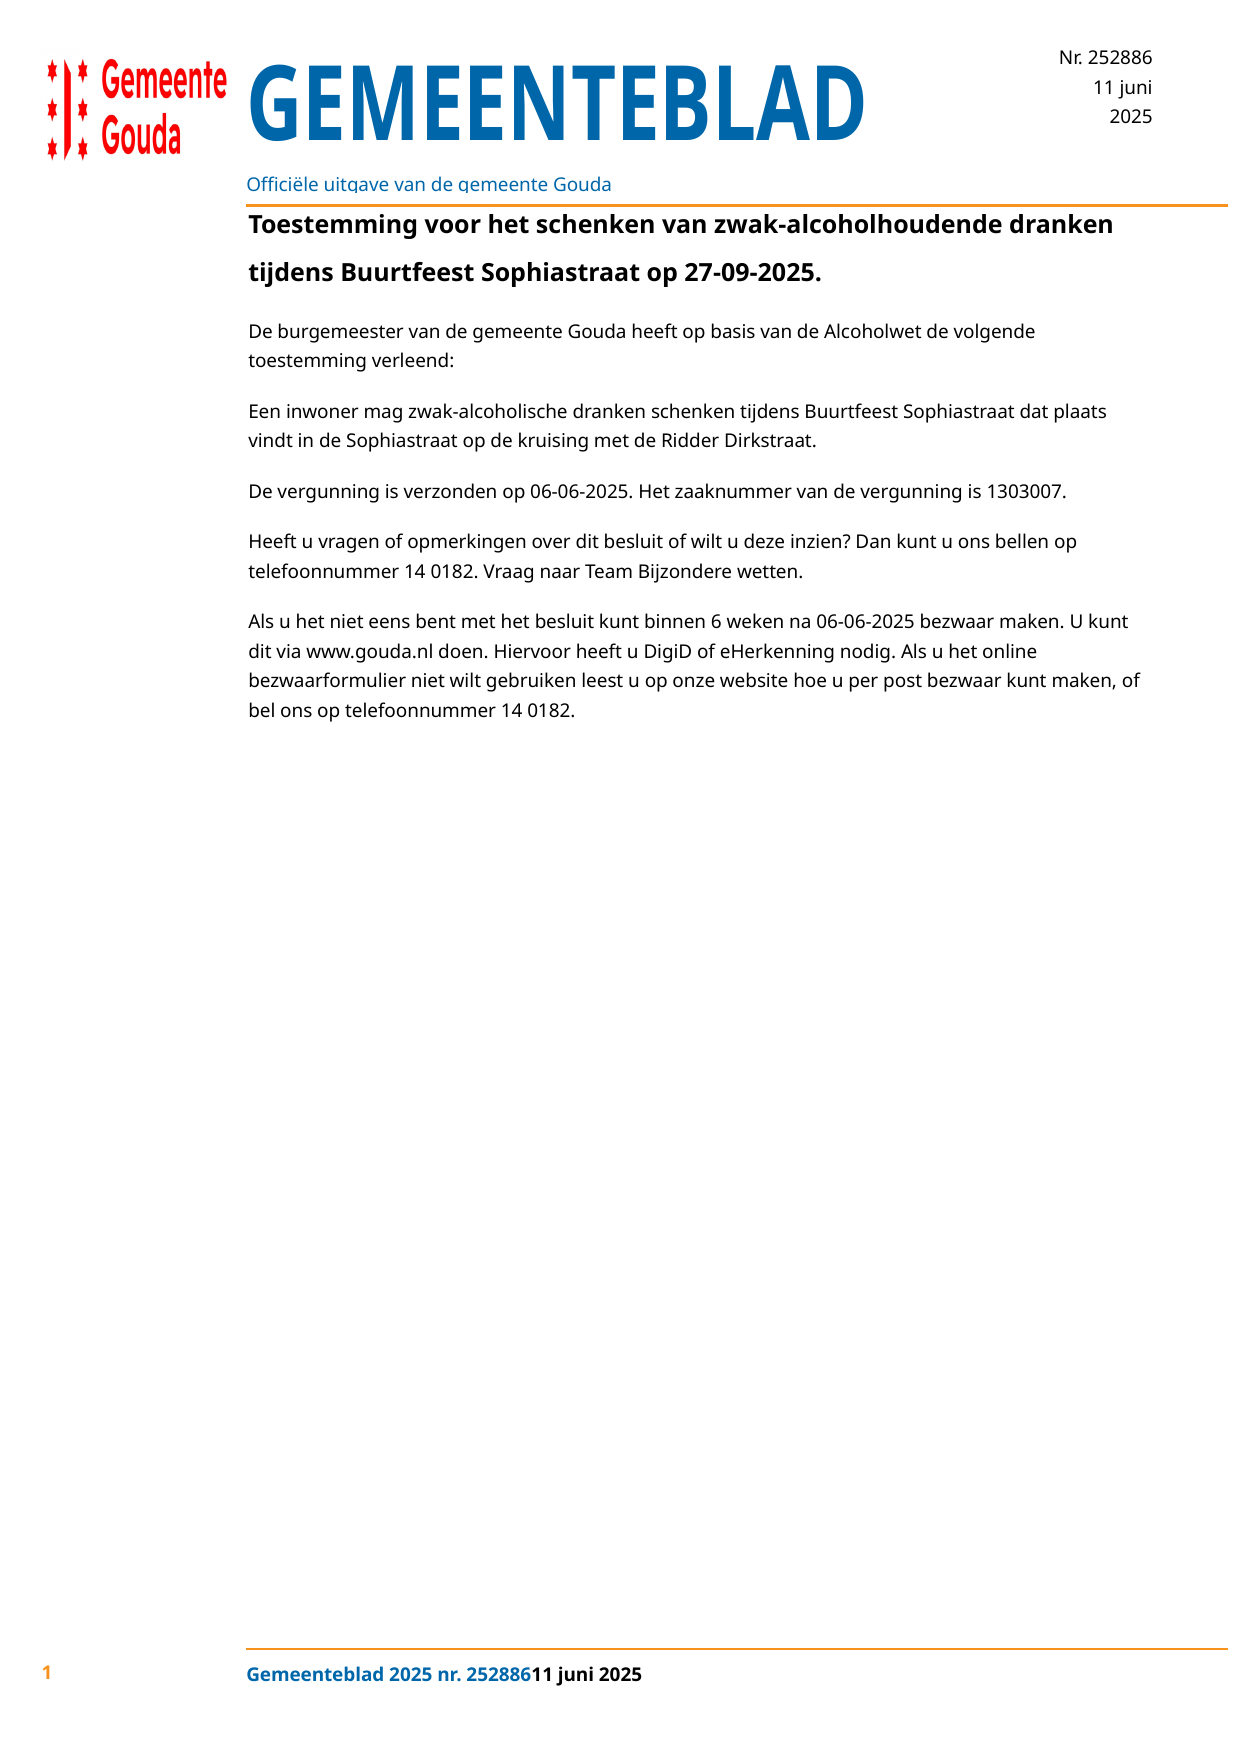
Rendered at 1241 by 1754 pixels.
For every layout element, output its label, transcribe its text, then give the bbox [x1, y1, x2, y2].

picture [41, 47, 231, 172]
text De vergunning is verzonden op 06-06-2025. Het zaaknummer van de vergunning is 1303007. [248, 478, 1152, 504]
text De burgemeester van de gemeente Gouda heeft op basis van de Alcoholwet de volgende toestemming verleend: [248, 318, 1152, 373]
text Een inwoner mag zwak-alcoholische dranken schenken tijdens Buurtfeest Sophiastraat dat plaats vindt in de Sophiastraat op de kruising met de Ridder Dirkstraat. [248, 398, 1152, 453]
text Toestemming voor het schenken van zwak-alcoholhoudende dranken tijdens Buurtfeest Sophiastraat op 27-09-2025. [248, 207, 1152, 288]
text Als u het niet eens bent met het besluit kunt binnen 6 weken na 06-06-2025 bezwaar maken. U kunt dit via www.gouda.nl doen. Hiervoor heeft u DigiD of eHerkenning nodig. Als u het online bezwaarformulier niet wilt gebruiken leest u op onze website hoe u per post bezwaar kunt maken, of bel ons op telefoonnummer 14 0182. [248, 608, 1152, 723]
text Heeft u vragen of opmerkingen over dit besluit of wilt u deze inzien? Dan kunt u ons bellen op telefoonnummer 14 0182. Vraag naar Team Bijzondere wetten. [248, 528, 1152, 584]
